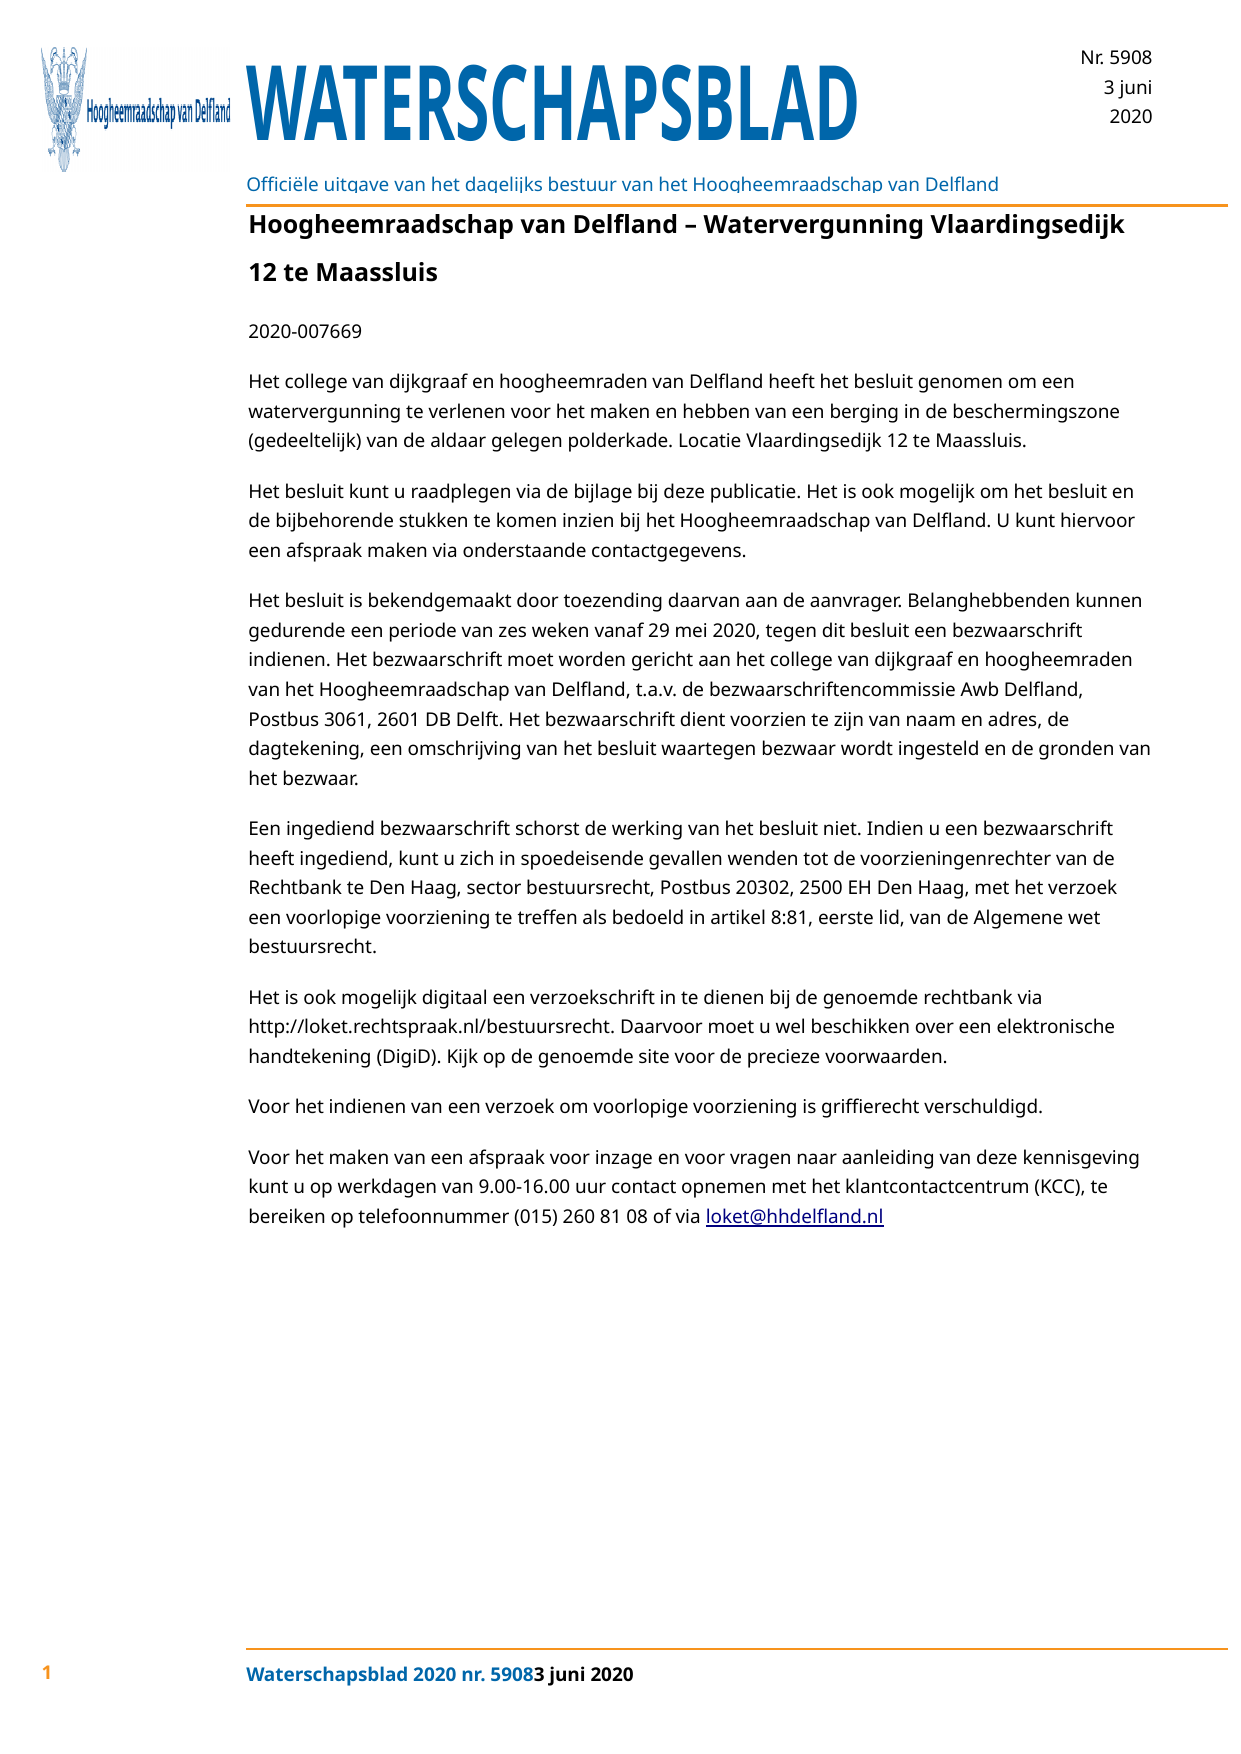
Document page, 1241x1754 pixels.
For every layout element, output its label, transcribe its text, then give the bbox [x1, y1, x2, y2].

text Het is ook mogelijk digitaal een verzoekschrift in te dienen bij de genoemde rechtbank via http://loket.rechtspraak.nl/bestuursrecht. Daarvoor moet u wel beschikken over een elektronische handtekening (DigiD). Kijk op de genoemde site voor de precieze voorwaarden. [248, 984, 1152, 1069]
text Het college van dijkgraaf en hoogheemraden van Delfland heeft het besluit genomen om een watervergunning te verlenen voor het maken en hebben van een berging in de beschermingszone (gedeeltelijk) van de aldaar gelegen polderkade. Locatie Vlaardingsedijk 12 te Maassluis. [248, 368, 1152, 453]
picture [41, 47, 231, 172]
text Het besluit kunt u raadplegen via de bijlage bij deze publicatie. Het is ook mogelijk om het besluit en de bijbehorende stukken te komen inzien bij het Hoogheemraadschap van Delfland. U kunt hiervoor een afspraak maken via onderstaande contactgegevens. [248, 478, 1152, 563]
text 2020-007669 [248, 318, 1152, 344]
text Voor het maken van een afspraak voor inzage en voor vragen naar aanleiding van deze kennisgeving kunt u op werkdagen van 9.00-16.00 uur contact opnemen met het klantcontactcentrum (KCC), te bereiken op telefoonnummer (015) 260 81 08 of via loket@hhdelfland.nl [248, 1144, 1152, 1229]
text Voor het indienen van een verzoek om voorlopige voorziening is griffierecht verschuldigd. [248, 1094, 1152, 1119]
text Een ingediend bezwaarschrift schorst de werking van het besluit niet. Indien u een bezwaarschrift heeft ingediend, kunt u zich in spoedeisende gevallen wenden tot de voorzieningenrechter van de Rechtbank te Den Haag, sector bestuursrecht, Postbus 20302, 2500 EH Den Haag, met het verzoek een voorlopige voorziening te treffen als bedoeld in artikel 8:81, eerste lid, van de Algemene wet bestuursrecht. [248, 815, 1152, 959]
text Hoogheemraadschap van Delfland – Watervergunning Vlaardingsedijk 12 te Maassluis [248, 207, 1152, 288]
text Het besluit is bekendgemaakt door toezending daarvan aan de aanvrager. Belanghebbenden kunnen gedurende een periode van zes weken vanaf 29 mei 2020, tegen dit besluit een bezwaarschrift indienen. Het bezwaarschrift moet worden gericht aan het college van dijkgraaf en hoogheemraden van het Hoogheemraadschap van Delfland, t.a.v. de bezwaarschriftencommissie Awb Delfland, Postbus 3061, 2601 DB Delft. Het bezwaarschrift dient voorzien te zijn van naam en adres, de dagtekening, een omschrijving van het besluit waartegen bezwaar wordt ingesteld en de gronden van het bezwaar. [248, 587, 1152, 791]
